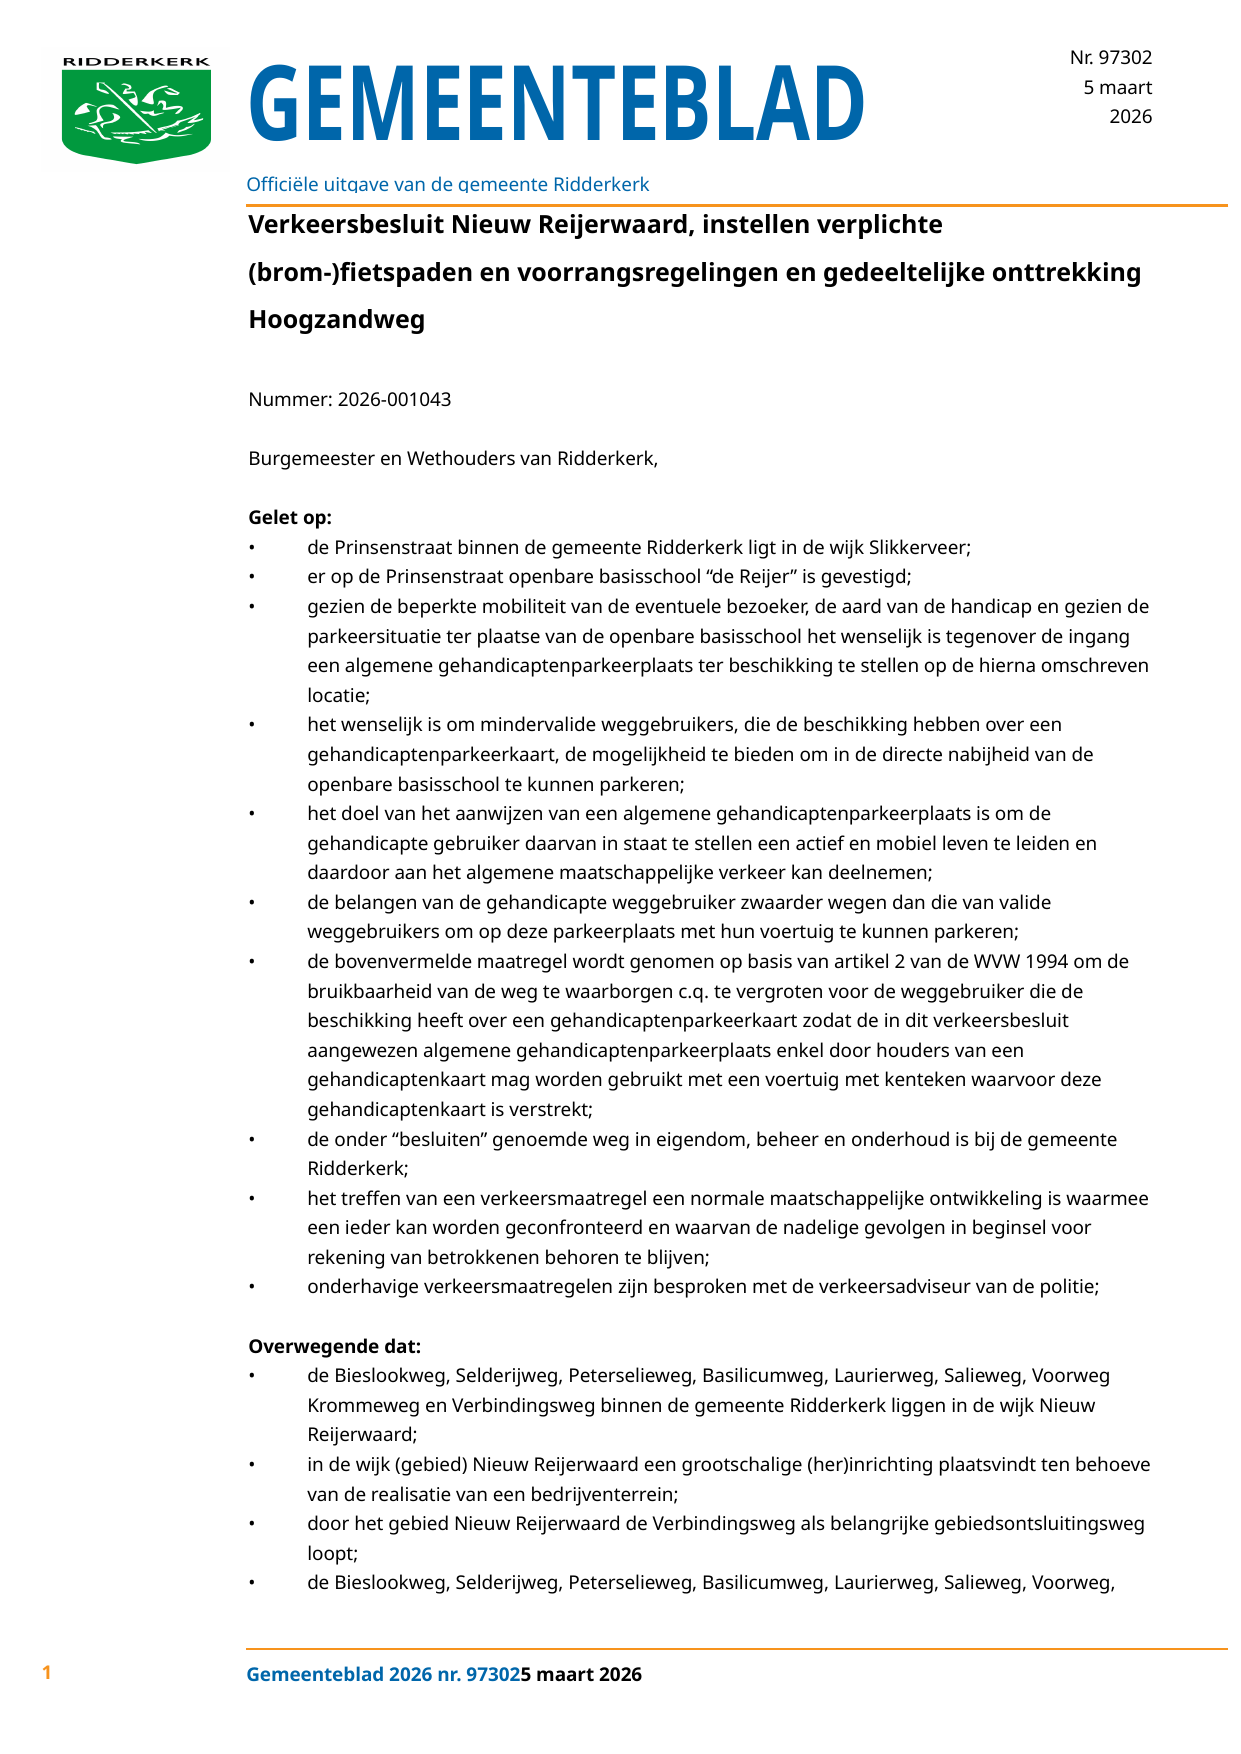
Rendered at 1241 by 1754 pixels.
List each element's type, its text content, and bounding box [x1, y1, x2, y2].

list de onder “besluiten” genoemde weg in eigendom, beheer en onderhoud is bij de gemeente Ridderkerk; [248, 1126, 1152, 1181]
text Burgemeester en Wethouders van Ridderkerk, [248, 445, 1152, 471]
text Verkeersbesluit Nieuw Reijerwaard, instellen verplichte (brom-)fietspaden en voorrangsregelingen en gedeeltelijke onttrekking Hoogzandweg [248, 207, 1152, 336]
list de Prinsenstraat binnen de gemeente Ridderkerk ligt in de wijk Slikkerveer; [248, 534, 1152, 560]
text Overwegende dat: [248, 1333, 1152, 1359]
list gezien de beperkte mobiliteit van de eventuele bezoeker, de aard van de handicap en gezien de parkeersituatie ter plaatse van de openbare basisschool het wenselijk is tegenover de ingang een algemene gehandicaptenparkeerplaats ter beschikking te stellen op de hierna omschreven locatie; [248, 593, 1152, 708]
list er op de Prinsenstraat openbare basisschool “de Reijer” is gevestigd; [248, 564, 1152, 589]
picture [41, 47, 231, 172]
list onderhavige verkeersmaatregelen zijn besproken met de verkeersadviseur van de politie; [248, 1274, 1152, 1299]
list de Bieslookweg, Selderijweg, Peterselieweg, Basilicumweg, Laurierweg, Salieweg, Voorweg Krommeweg en Verbindingsweg binnen de gemeente Ridderkerk liggen in de wijk Nieuw Reijerwaard; [248, 1362, 1152, 1447]
text Nummer: 2026-001043 [248, 386, 1152, 412]
list het treffen van een verkeersmaatregel een normale maatschappelijke ontwikkeling is waarmee een ieder kan worden geconfronteerd en waarvan de nadelige gevolgen in beginsel voor rekening van betrokkenen behoren te blijven; [248, 1185, 1152, 1270]
list de Bieslookweg, Selderijweg, Peterselieweg, Basilicumweg, Laurierweg, Salieweg, Voorweg, [248, 1569, 1152, 1595]
list het wenselijk is om mindervalide weggebruikers, die de beschikking hebben over een gehandicaptenparkeerkaart, de mogelijkheid te bieden om in de directe nabijheid van de openbare basisschool te kunnen parkeren; [248, 712, 1152, 797]
list de bovenvermelde maatregel wordt genomen op basis van artikel 2 van de WVW 1994 om de bruikbaarheid van de weg te waarborgen c.q. te vergroten voor de weggebruiker die de beschikking heeft over een gehandicaptenparkeerkaart zodat de in dit verkeersbesluit aangewezen algemene gehandicaptenparkeerplaats enkel door houders van een gehandicaptenkaart mag worden gebruikt met een voertuig met kenteken waarvoor deze gehandicaptenkaart is verstrekt; [248, 948, 1152, 1122]
text Gelet op: [248, 504, 1152, 530]
list de belangen van de gehandicapte weggebruiker zwaarder wegen dan die van valide weggebruikers om op deze parkeerplaats met hun voertuig te kunnen parkeren; [248, 889, 1152, 944]
list door het gebied Nieuw Reijerwaard de Verbindingsweg als belangrijke gebiedsontsluitingsweg loopt; [248, 1510, 1152, 1566]
list in de wijk (gebied) Nieuw Reijerwaard een grootschalige (her)inrichting plaatsvindt ten behoeve van de realisatie van een bedrijventerrein; [248, 1451, 1152, 1507]
list het doel van het aanwijzen van een algemene gehandicaptenparkeerplaats is om de gehandicapte gebruiker daarvan in staat te stellen een actief en mobiel leven te leiden en daardoor aan het algemene maatschappelijke verkeer kan deelnemen; [248, 800, 1152, 885]
